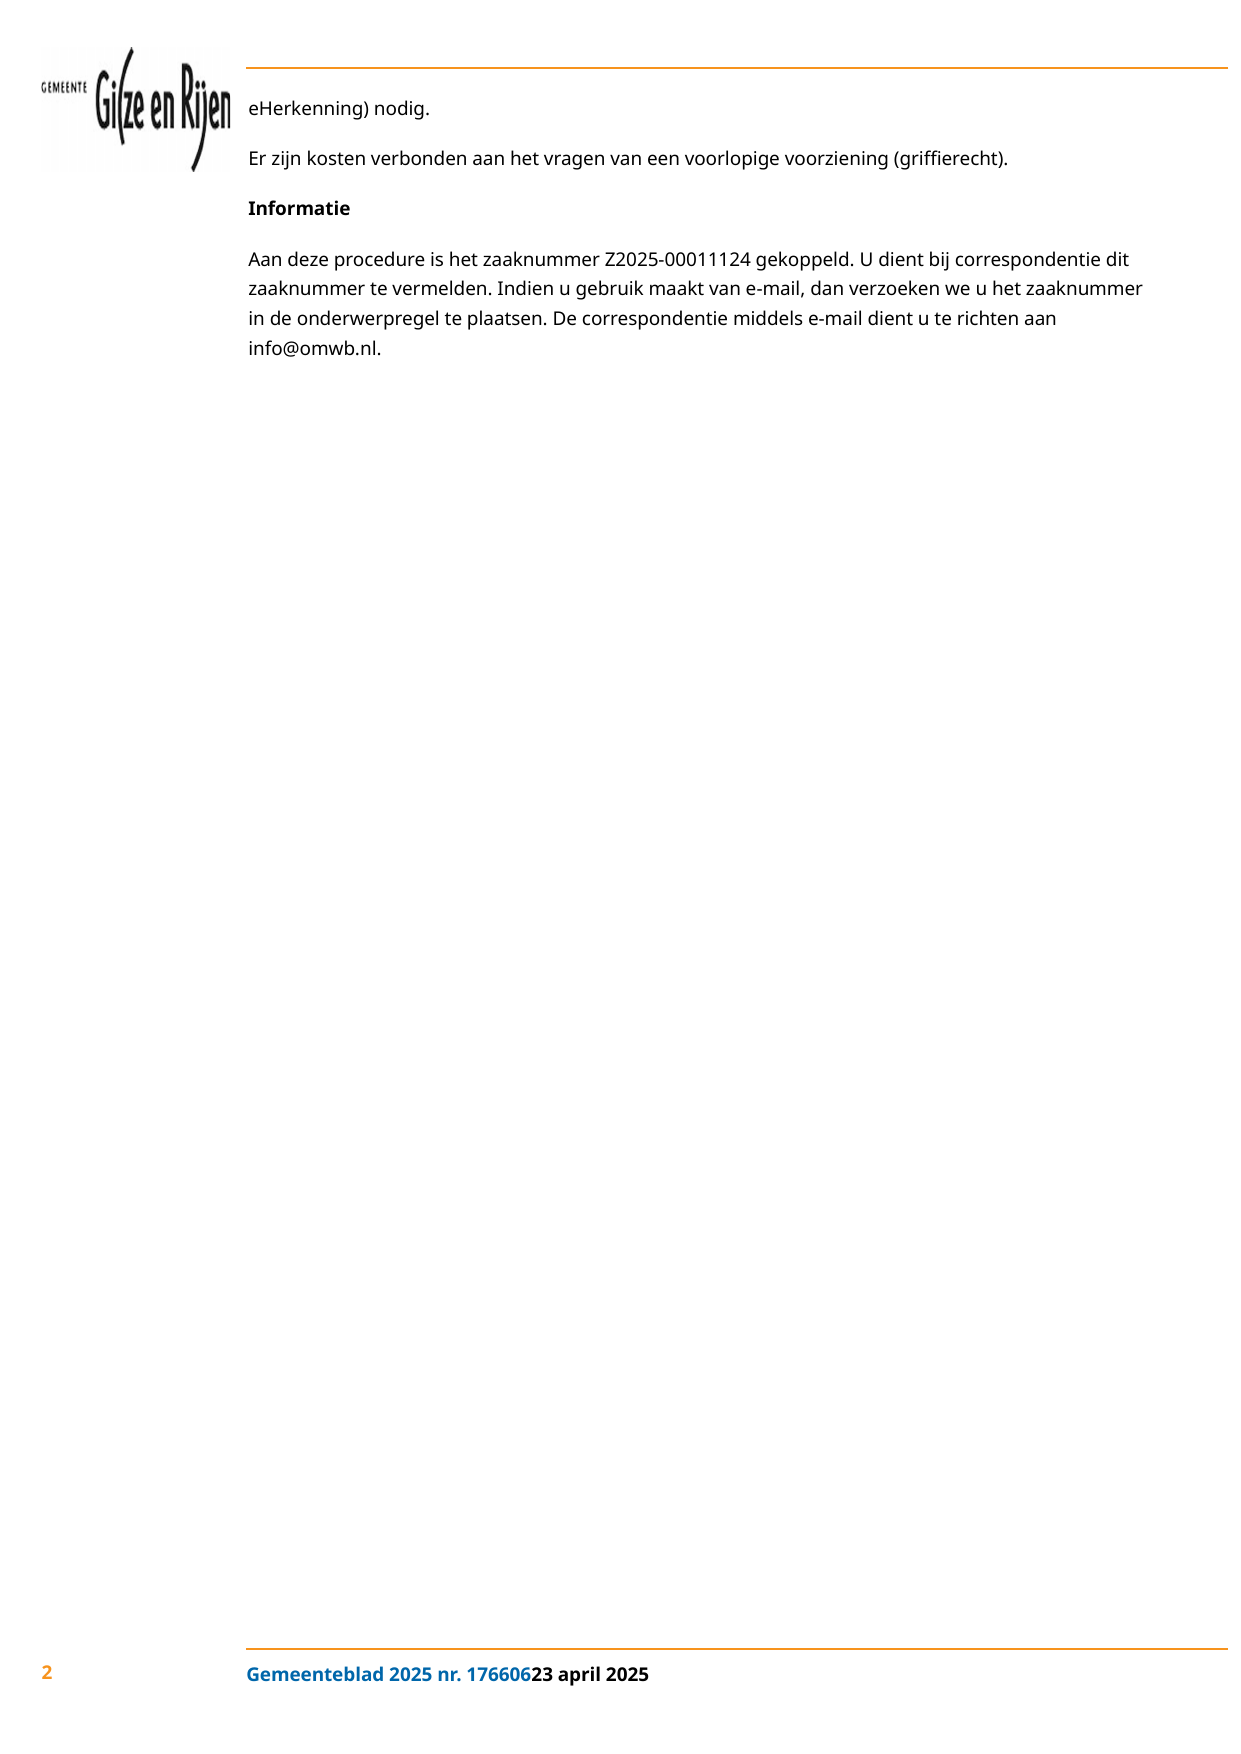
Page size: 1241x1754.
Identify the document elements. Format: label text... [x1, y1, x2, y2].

text Er zijn kosten verbonden aan het vragen van een voorlopige voorziening (griffierecht). [248, 145, 1152, 171]
text Aan deze procedure is het zaaknummer Z2025-00011124 gekoppeld. U dient bij correspondentie dit zaaknummer te vermelden. Indien u gebruik maakt van e-mail, dan verzoeken we u het zaaknummer in de onderwerpregel te plaatsen. De correspondentie middels e-mail dient u te richten aan info@omwb.nl. [248, 246, 1152, 361]
picture [41, 47, 231, 172]
text eHerkenning) nodig. [248, 95, 1152, 121]
text Informatie [248, 196, 1152, 221]
